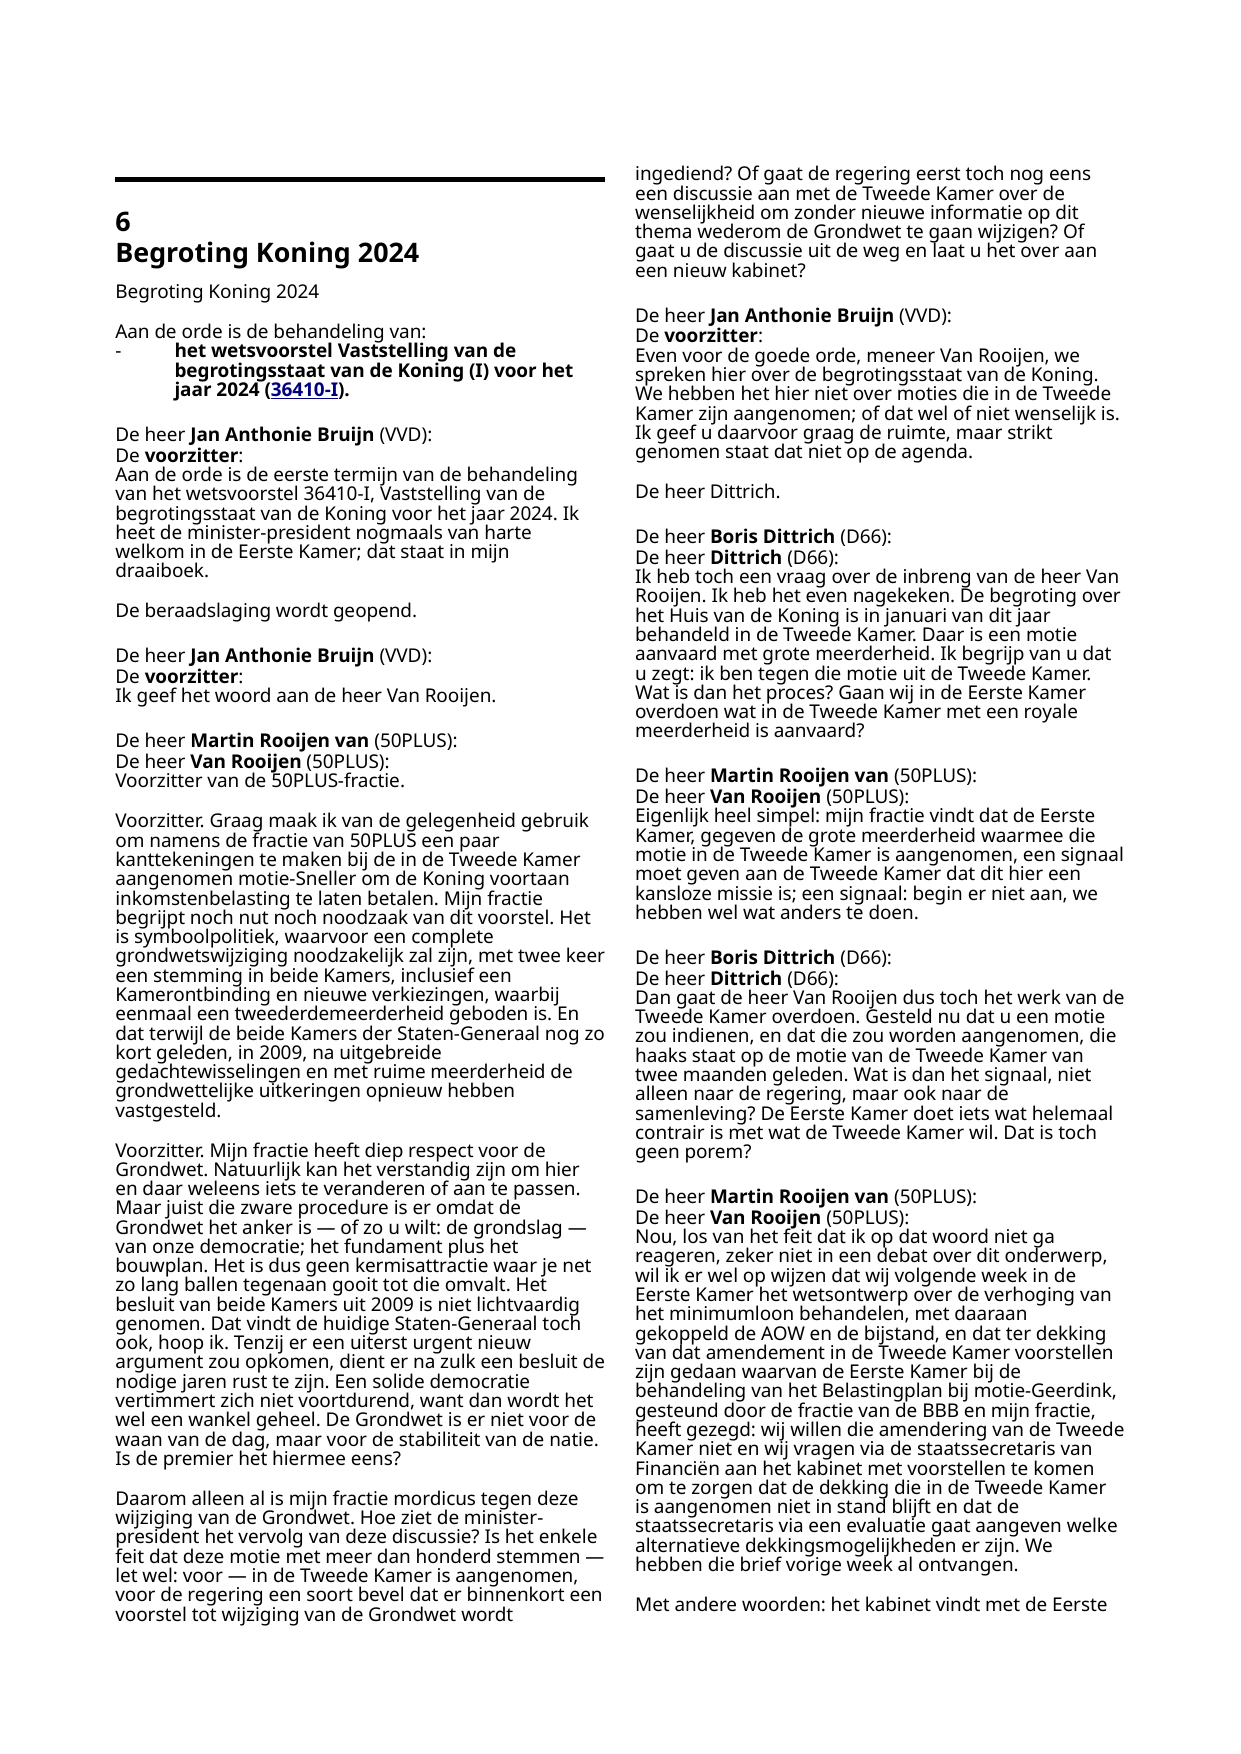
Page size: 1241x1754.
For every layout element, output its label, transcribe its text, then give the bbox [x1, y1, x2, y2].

text De heer Jan Anthonie Bruijn (VVD): [115, 421, 605, 447]
text De heer Dittrich (D66): [635, 549, 1125, 568]
list het wetsvoorstel Vaststelling van de begrotingsstaat van de Koning (I) voor het jaar 2024 (36410-I). [115, 342, 605, 400]
text Met andere woorden: het kabinet vindt met de Eerste [635, 1596, 1125, 1615]
text Begroting Koning 2024 [115, 283, 605, 302]
text De beraadslaging wordt geopend. [115, 602, 605, 622]
text Eigenlijk heel simpel: mijn fractie vindt dat de Eerste Kamer, gegeven de grote meerderheid waarmee die motie in de Tweede Kamer is aangenomen, een signaal moet geven aan de Tweede Kamer dat dit hier een kansloze missie is; een signaal: begin er niet aan, we hebben wel wat anders te doen. [635, 807, 1125, 923]
text De heer Martin Rooijen van (50PLUS): [635, 1183, 1125, 1209]
text De heer Boris Dittrich (D66): [635, 944, 1125, 970]
text De heer Martin Rooijen van (50PLUS): [115, 727, 605, 753]
text De voorzitter: [115, 447, 605, 466]
text De heer Jan Anthonie Bruijn (VVD): [115, 642, 605, 668]
text De voorzitter: [115, 668, 605, 687]
text Even voor de goede orde, meneer Van Rooijen, we spreken hier over de begrotingsstaat van de Koning. We hebben het hier niet over moties die in de Tweede Kamer zijn aangenomen; of dat wel of niet wenselijk is. Ik geef u daarvoor graag de ruimte, maar strikt genomen staat dat niet op de agenda. [635, 347, 1125, 462]
text De heer Van Rooijen (50PLUS): [635, 788, 1125, 807]
text Daarom alleen al is mijn fractie mordicus tegen deze wijziging van de Grondwet. Hoe ziet de minister-president het vervolg van deze discussie? Is het enkele feit dat deze motie met meer dan honderd stemmen — let wel: voor — in de Tweede Kamer is aangenomen, voor de regering een soort bevel dat er binnenkort een voorstel tot wijziging van de Grondwet wordt [115, 1490, 605, 1625]
text Dan gaat de heer Van Rooijen dus toch het werk van de Tweede Kamer overdoen. Gesteld nu dat u een motie zou indienen, en dat die zou worden aangenomen, die haaks staat op de motie van de Tweede Kamer van twee maanden geleden. Wat is dan het signaal, niet alleen naar de regering, maar ook naar de samenleving? De Eerste Kamer doet iets wat helemaal contrair is met wat de Tweede Kamer wil. Dat is toch geen porem? [635, 989, 1125, 1162]
text De heer Martin Rooijen van (50PLUS): [635, 762, 1125, 788]
text Voorzitter van de 50PLUS-fractie. [115, 772, 605, 792]
text Begroting Koning 2024 [115, 239, 605, 283]
text Aan de orde is de eerste termijn van de behandeling van het wetsvoorstel 36410-I, Vaststelling van de begrotingsstaat van de Koning voor het jaar 2024. Ik heet de minister-president nogmaals van harte welkom in de Eerste Kamer; dat staat in mijn draaiboek. [115, 466, 605, 582]
text 6 [115, 203, 605, 239]
text Ik heb toch een vraag over de inbreng van de heer Van Rooijen. Ik heb het even nagekeken. De begroting over het Huis van de Koning is in januari van dit jaar behandeld in de Tweede Kamer. Daar is een motie aanvaard met grote meerderheid. Ik begrijp van u dat u zegt: ik ben tegen die motie uit de Tweede Kamer. Wat is dan het proces? Gaan wij in de Eerste Kamer overdoen wat in de Tweede Kamer met een royale meerderheid is aanvaard? [635, 568, 1125, 742]
text De heer Dittrich. [635, 483, 1125, 502]
text Aan de orde is de behandeling van: [115, 323, 605, 342]
text Voorzitter. Mijn fractie heeft diep respect voor de Grondwet. Natuurlijk kan het verstandig zijn om hier en daar weleens iets te veranderen of aan te passen. Maar juist die zware procedure is er omdat de Grondwet het anker is — of zo u wilt: de grondslag — van onze democratie; het fundament plus het bouwplan. Het is dus geen kermisattractie waar je net zo lang ballen tegenaan gooit tot die omvalt. Het besluit van beide Kamers uit 2009 is niet lichtvaardig genomen. Dat vindt de huidige Staten-Generaal toch ook, hoop ik. Tenzij er een uiterst urgent nieuw argument zou opkomen, dient er na zulk een besluit de nodige jaren rust te zijn. Een solide democratie vertimmert zich niet voortdurend, want dan wordt het wel een wankel geheel. De Grondwet is er niet voor de waan van de dag, maar voor de stabiliteit van de natie. Is de premier het hiermee eens? [115, 1142, 605, 1469]
text De heer Dittrich (D66): [635, 970, 1125, 989]
text De voorzitter: [635, 327, 1125, 347]
text De heer Jan Anthonie Bruijn (VVD): [635, 302, 1125, 327]
text ingediend? Of gaat de regering eerst toch nog eens een discussie aan met de Tweede Kamer over de wenselijkheid om zonder nieuwe informatie op dit thema wederom de Grondwet te gaan wijzigen? Of gaat u de discussie uit de weg en laat u het over aan een nieuw kabinet? [635, 165, 1125, 281]
text De heer Van Rooijen (50PLUS): [115, 753, 605, 772]
text Nou, los van het feit dat ik op dat woord niet ga reageren, zeker niet in een debat over dit onderwerp, wil ik er wel op wijzen dat wij volgende week in de Eerste Kamer het wetsontwerp over de verhoging van het minimumloon behandelen, met daaraan gekoppeld de AOW en de bijstand, en dat ter dekking van dat amendement in de Tweede Kamer voorstellen zijn gedaan waarvan de Eerste Kamer bij de behandeling van het Belastingplan bij motie-Geerdink, gesteund door de fractie van de BBB en mijn fractie, heeft gezegd: wij willen die amendering van de Tweede Kamer niet en wij vragen via de staatssecretaris van Financiën aan het kabinet met voorstellen te komen om te zorgen dat de dekking die in de Tweede Kamer is aangenomen niet in stand blijft en dat de staatssecretaris via een evaluatie gaat aangeven welke alternatieve dekkingsmogelijkheden er zijn. We hebben die brief vorige week al ontvangen. [635, 1228, 1125, 1575]
text De heer Van Rooijen (50PLUS): [635, 1209, 1125, 1228]
text Voorzitter. Graag maak ik van de gelegenheid gebruik om namens de fractie van 50PLUS een paar kanttekeningen te maken bij de in de Tweede Kamer aangenomen motie-Sneller om de Koning voortaan inkomstenbelasting te laten betalen. Mijn fractie begrijpt noch nut noch noodzaak van dit voorstel. Het is symboolpolitiek, waarvoor een complete grondwetswijziging noodzakelijk zal zijn, met twee keer een stemming in beide Kamers, inclusief een Kamerontbinding en nieuwe verkiezingen, waarbij eenmaal een tweederdemeerderheid geboden is. En dat terwijl de beide Kamers der Staten-Generaal nog zo kort geleden, in 2009, na uitgebreide gedachtewisselingen en met ruime meerderheid de grondwettelijke uitkeringen opnieuw hebben vastgesteld. [115, 812, 605, 1121]
text Ik geef het woord aan de heer Van Rooijen. [115, 687, 605, 707]
text De heer Boris Dittrich (D66): [635, 523, 1125, 549]
